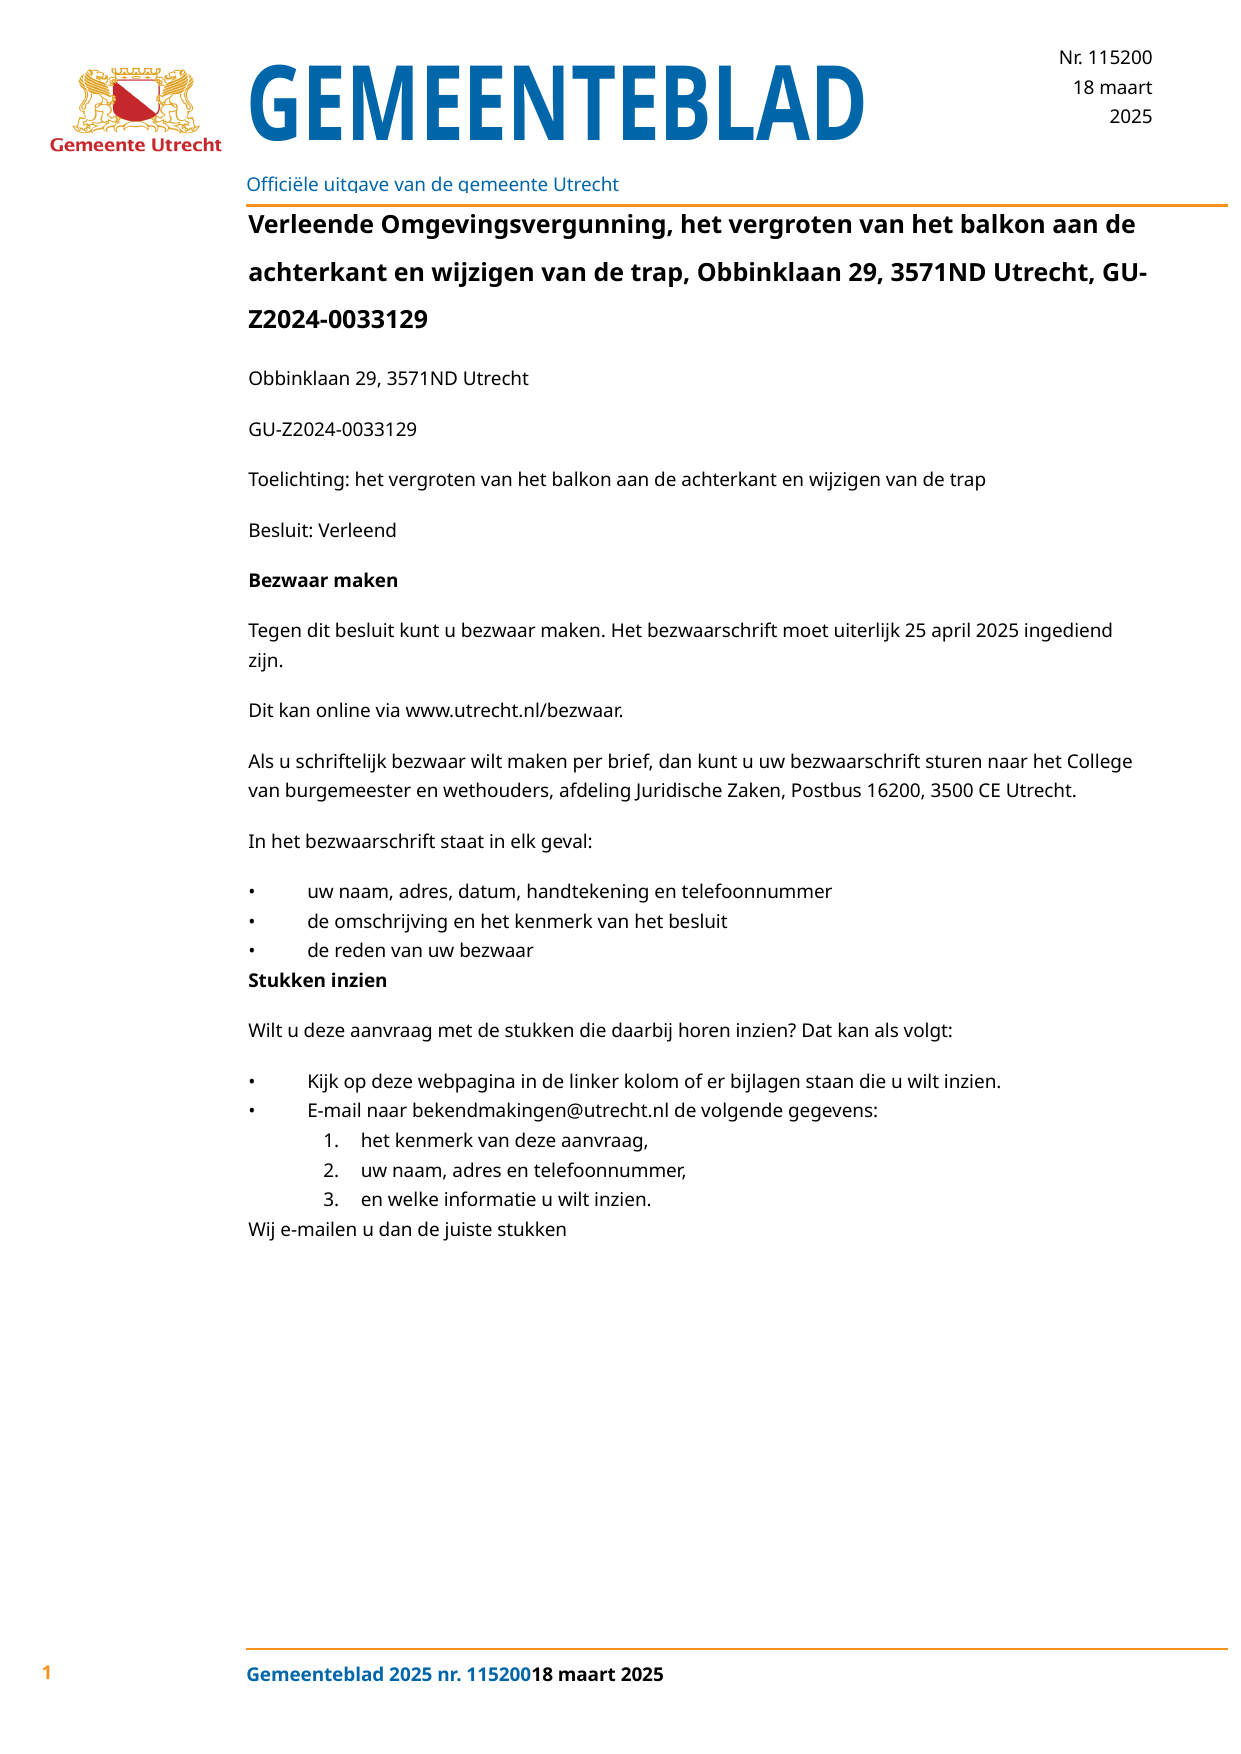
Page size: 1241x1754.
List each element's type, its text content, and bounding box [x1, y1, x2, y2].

text Stukken inzien [248, 967, 1152, 993]
text In het bezwaarschrift staat in elk geval: [248, 828, 1152, 854]
list de omschrijving en het kenmerk van het besluit [248, 908, 1152, 934]
text Dit kan online via www.utrecht.nl/bezwaar. [248, 698, 1152, 723]
text Bezwaar maken [248, 567, 1152, 593]
text Tegen dit besluit kunt u bezwaar maken. Het bezwaarschrift moet uiterlijk 25 april 2025 ingediend zijn. [248, 618, 1152, 673]
list Kijk op deze webpagina in de linker kolom of er bijlagen staan die u wilt inzien. [248, 1068, 1152, 1094]
text GU-Z2024-0033129 [248, 416, 1152, 442]
list uw naam, adres, datum, handtekening en telefoonnummer [248, 878, 1152, 904]
text Toelichting: het vergroten van het balkon aan de achterkant en wijzigen van de trap [248, 466, 1152, 492]
list E-mail naar bekendmakingen@utrecht.nl de volgende gegevens: [248, 1098, 1152, 1123]
text Als u schriftelijk bezwaar wilt maken per brief, dan kunt u uw bezwaarschrift sturen naar het College van burgemeester en wethouders, afdeling Juridische Zaken, Postbus 16200, 3500 CE Utrecht. [248, 748, 1152, 803]
list en welke informatie u wilt inzien. [323, 1186, 1152, 1212]
text Wilt u deze aanvraag met de stukken die daarbij horen inzien? Dat kan als volgt: [248, 1018, 1152, 1043]
text Verleende Omgevingsvergunning, het vergroten van het balkon aan de achterkant en wijzigen van de trap, Obbinklaan 29, 3571ND Utrecht, GU-Z2024-0033129 [248, 207, 1152, 336]
text Wij e-mailen u dan de juiste stukken [248, 1216, 1152, 1242]
picture [41, 47, 231, 172]
list uw naam, adres en telefoonnummer, [323, 1157, 1152, 1182]
list het kenmerk van deze aanvraag, [323, 1127, 1152, 1153]
text Obbinklaan 29, 3571ND Utrecht [248, 366, 1152, 391]
list de reden van uw bezwaar [248, 938, 1152, 963]
text Besluit: Verleend [248, 517, 1152, 542]
